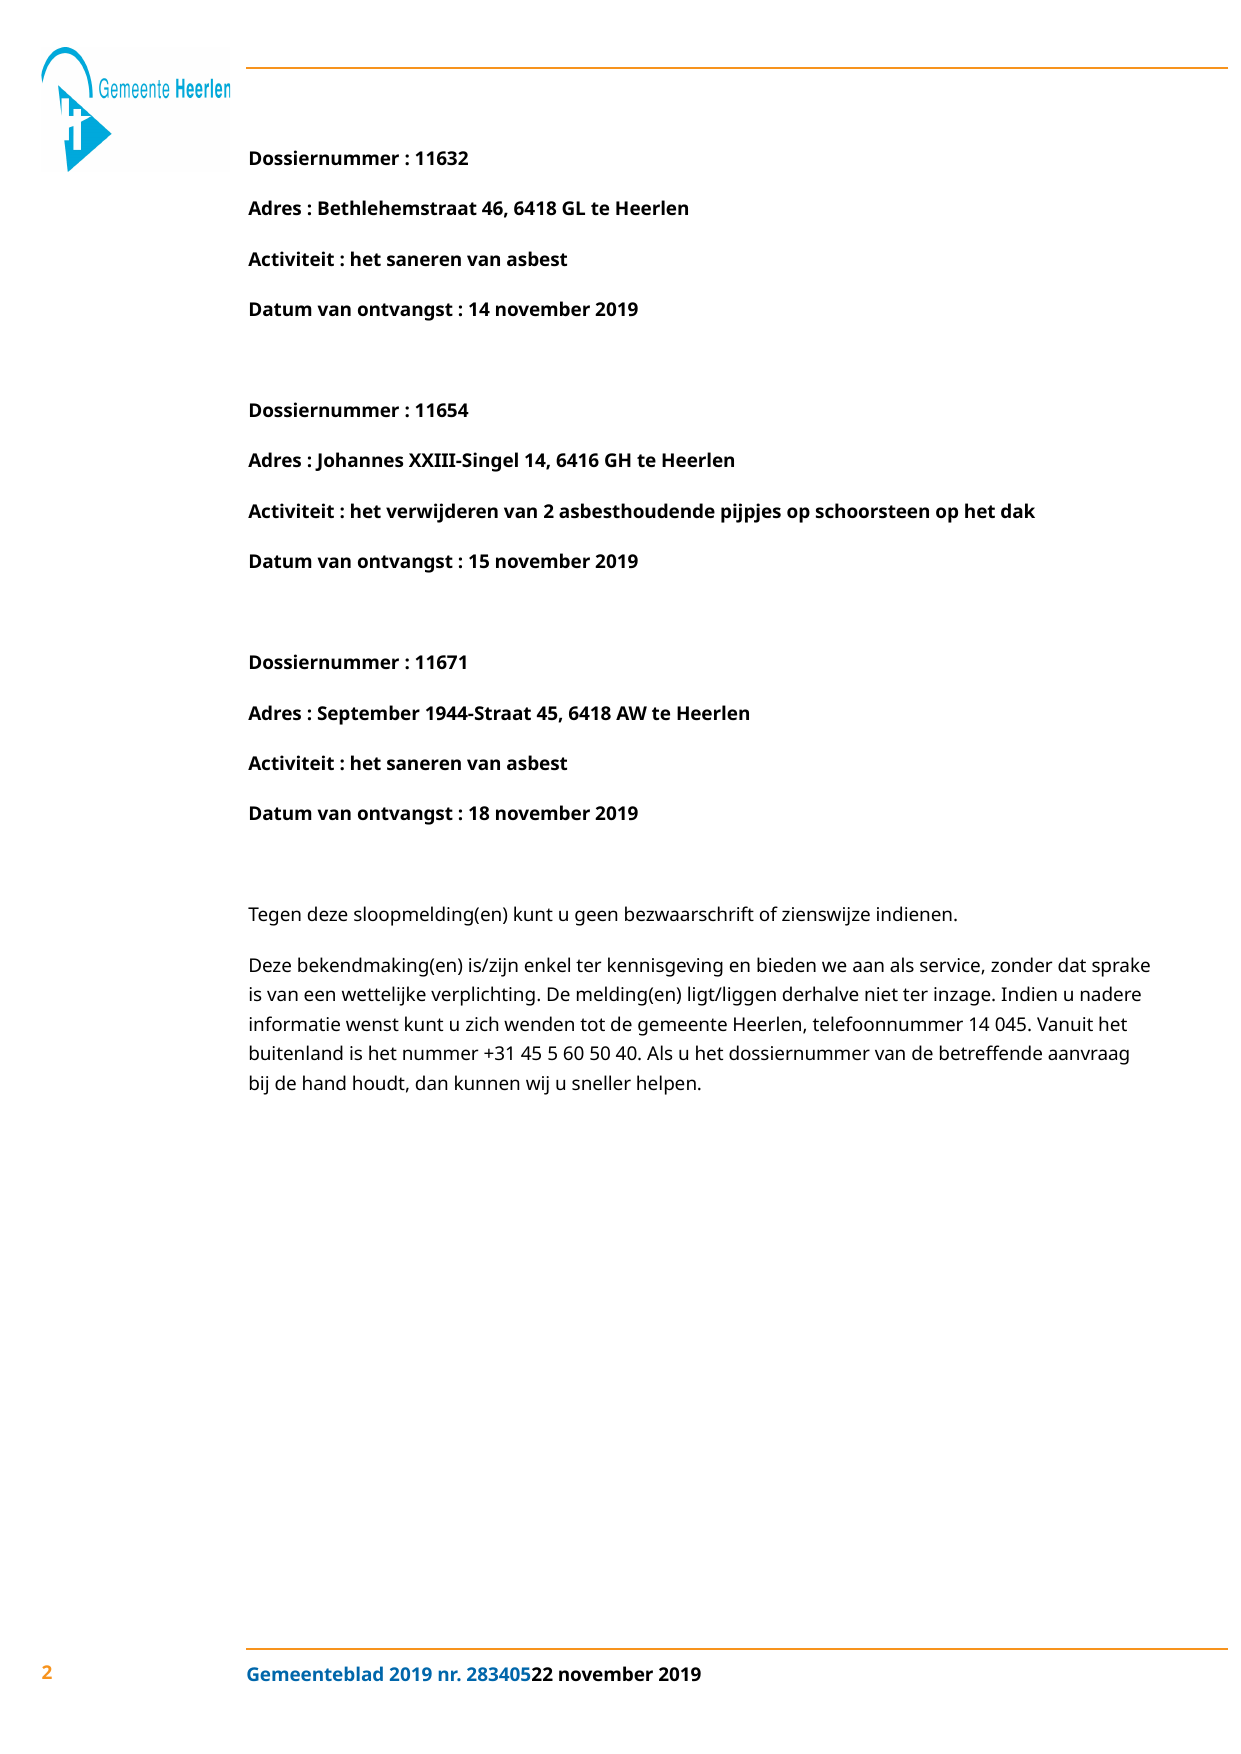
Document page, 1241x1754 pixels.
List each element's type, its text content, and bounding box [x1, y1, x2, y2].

text Adres : Johannes XXIII-Singel 14, 6416 GH te Heerlen [248, 448, 1152, 473]
text Deze bekendmaking(en) is/zijn enkel ter kennisgeving en bieden we aan als service, zonder dat sprake is van een wettelijke verplichting. De melding(en) ligt/liggen derhalve niet ter inzage. Indien u nadere informatie wenst kunt u zich wenden tot de gemeente Heerlen, telefoonnummer 14 045. Vanuit het buitenland is het nummer +31 45 5 60 50 40. Als u het dossiernummer van de betreffende aanvraag bij de hand houdt, dan kunnen wij u sneller helpen. [248, 952, 1152, 1096]
text Adres : Bethlehemstraat 46, 6418 GL te Heerlen [248, 196, 1152, 221]
text Datum van ontvangst : 15 november 2019 [248, 548, 1152, 574]
text Activiteit : het verwijderen van 2 asbesthoudende pijpjes op schoorsteen op het dak [248, 498, 1152, 524]
text Dossiernummer : 11632 [248, 145, 1152, 171]
text Adres : September 1944-Straat 45, 6418 AW te Heerlen [248, 700, 1152, 726]
text Activiteit : het saneren van asbest [248, 246, 1152, 272]
text Datum van ontvangst : 18 november 2019 [248, 801, 1152, 826]
text Tegen deze sloopmelding(en) kunt u geen bezwaarschrift of zienswijze indienen. [248, 901, 1152, 927]
text Activiteit : het saneren van asbest [248, 750, 1152, 776]
text Dossiernummer : 11654 [248, 397, 1152, 423]
picture [41, 47, 59, 70]
text Dossiernummer : 11671 [248, 649, 1152, 675]
picture [41, 47, 231, 172]
text Datum van ontvangst : 14 november 2019 [248, 296, 1152, 322]
